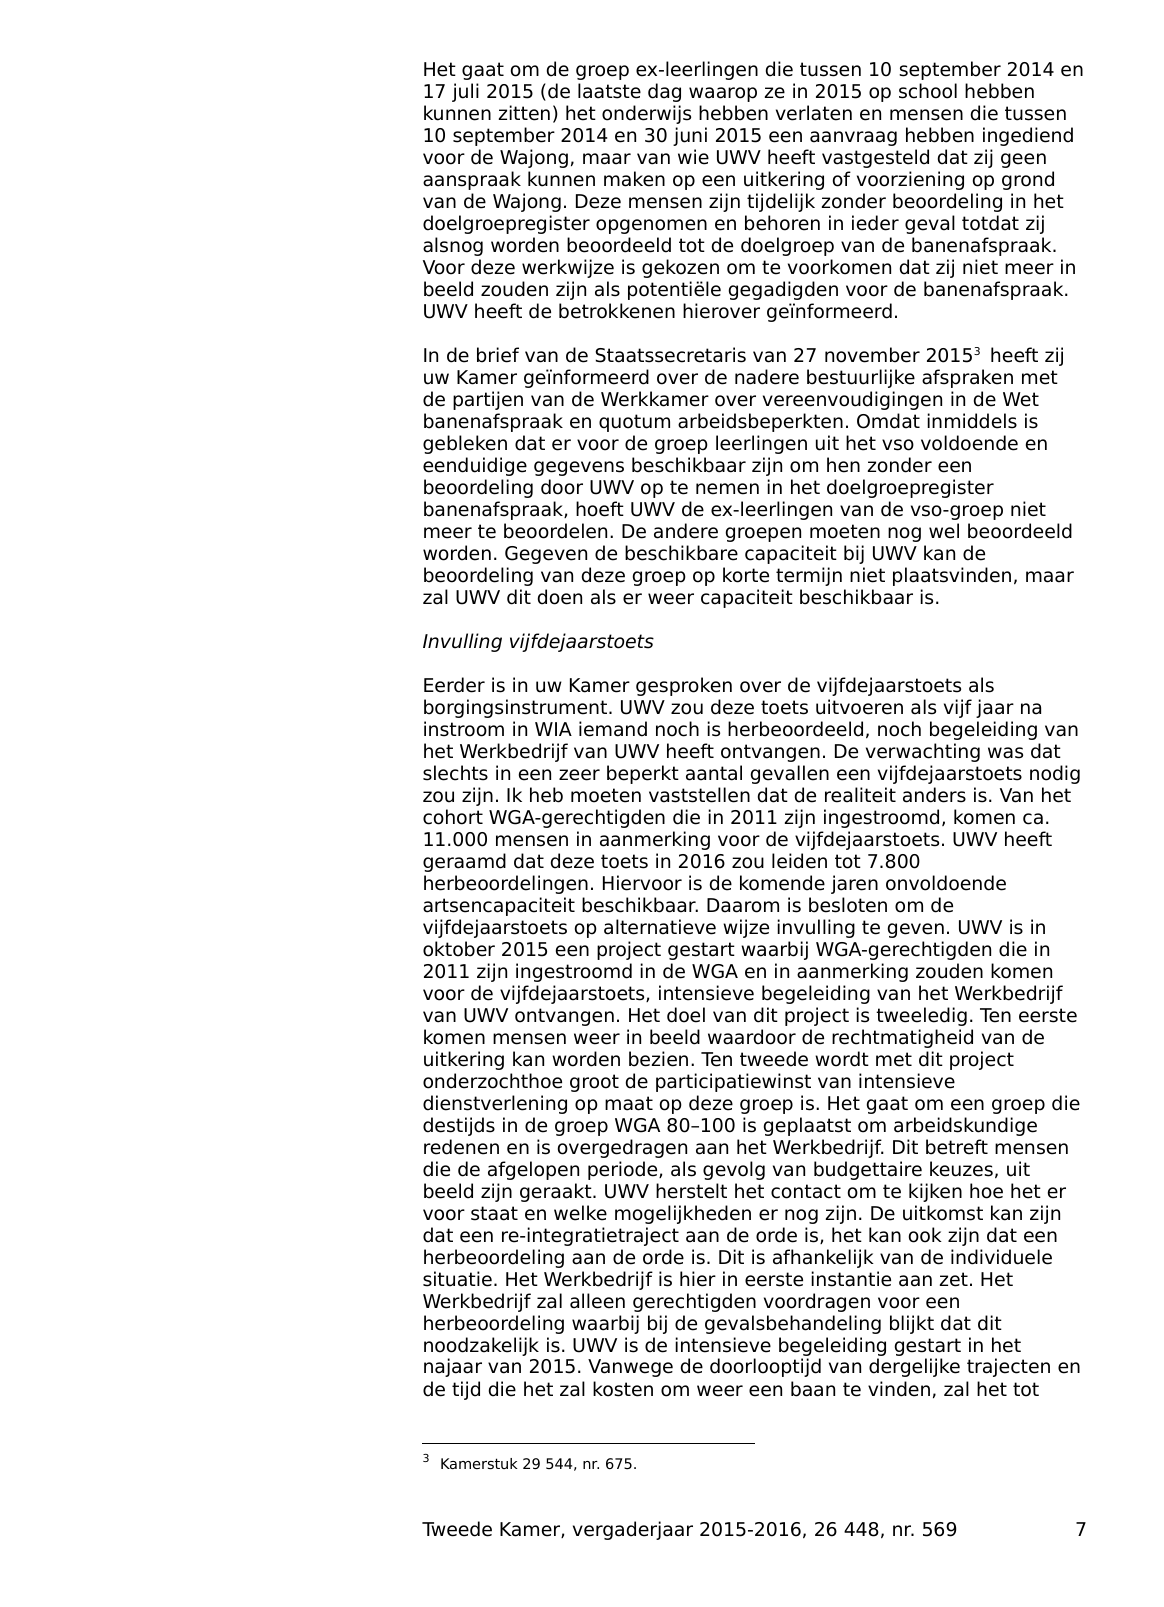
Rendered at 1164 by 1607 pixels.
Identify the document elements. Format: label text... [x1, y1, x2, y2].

text Het gaat om de groep ex-leerlingen die tussen 10 september 2014 en 17 juli 2015 (de laatste dag waarop ze in 2015 op school hebben kunnen zitten) het onderwijs hebben verlaten en mensen die tussen 10 september 2014 en 30 juni 2015 een aanvraag hebben ingediend voor de Wajong, maar van wie UWV heeft vastgesteld dat zij geen aanspraak kunnen maken op een uitkering of voorziening op grond van de Wajong. Deze mensen zijn tijdelijk zonder beoordeling in het doelgroepregister opgenomen en behoren in ieder geval totdat zij alsnog worden beoordeeld tot de doelgroep van de banenafspraak. Voor deze werkwijze is gekozen om te voorkomen dat zij niet meer in beeld zouden zijn als potentiële gegadigden voor de banenafspraak. UWV heeft de betrokkenen hierover geïnformeerd. [422, 59, 1087, 323]
subtitle Invulling vijfdejaarstoets [422, 631, 1087, 653]
text Eerder is in uw Kamer gesproken over de vijfdejaarstoets als borgingsinstrument. UWV zou deze toets uitvoeren als vijf jaar na instroom in WIA iemand noch is herbeoordeeld, noch begeleiding van het Werkbedrijf van UWV heeft ontvangen. De verwachting was dat slechts in een zeer beperkt aantal gevallen een vijfdejaarstoets nodig zou zijn. Ik heb moeten vaststellen dat de realiteit anders is. Van het cohort WGA-gerechtigden die in 2011 zijn ingestroomd, komen ca. 11.000 mensen in aanmerking voor de vijfdejaarstoets. UWV heeft geraamd dat deze toets in 2016 zou leiden tot 7.800 herbeoordelingen. Hiervoor is de komende jaren onvoldoende artsencapaciteit beschikbaar. Daarom is besloten om de vijfdejaarstoets op alternatieve wijze invulling te geven. UWV is in oktober 2015 een project gestart waarbij WGA-gerechtigden die in 2011 zijn ingestroomd in de WGA en in aanmerking zouden komen voor de vijfdejaarstoets, intensieve begeleiding van het Werkbedrijf van UWV ontvangen. Het doel van dit project is tweeledig. Ten eerste komen mensen weer in beeld waardoor de rechtmatigheid van de uitkering kan worden bezien. Ten tweede wordt met dit project onderzochthoe groot de participatiewinst van intensieve dienstverlening op maat op deze groep is. Het gaat om een groep die destijds in de groep WGA 80–100 is geplaatst om arbeidskundige redenen en is overgedragen aan het Werkbedrijf. Dit betreft mensen die de afgelopen periode, als gevolg van budgettaire keuzes, uit beeld zijn geraakt. UWV herstelt het contact om te kijken hoe het er voor staat en welke mogelijkheden er nog zijn. De uitkomst kan zijn dat een re-integratietraject aan de orde is, het kan ook zijn dat een herbeoordeling aan de orde is. Dit is afhankelijk van de individuele situatie. Het Werkbedrijf is hier in eerste instantie aan zet. Het Werkbedrijf zal alleen gerechtigden voordragen voor een herbeoordeling waarbij bij de gevalsbehandeling blijkt dat dit noodzakelijk is. UWV is de intensieve begeleiding gestart in het najaar van 2015. Vanwege de doorlooptijd van dergelijke trajecten en de tijd die het zal kosten om weer een baan te vinden, zal het tot [422, 675, 1087, 1400]
text In de brief van de Staatssecretaris van 27 november 2015 heeft zij uw Kamer geïnformeerd over de nadere bestuurlijke afspraken met de partijen van de Werkkamer over vereenvoudigingen in de Wet banenafspraak en quotum arbeidsbeperkten. Omdat inmiddels is gebleken dat er voor de groep leerlingen uit het vso voldoende en eenduidige gegevens beschikbaar zijn om hen zonder een beoordeling door UWV op te nemen in het doelgroepregister banenafspraak, hoeft UWV de ex-leerlingen van de vso-groep niet meer te beoordelen. De andere groepen moeten nog wel beoordeeld worden. Gegeven de beschikbare capaciteit bij UWV kan de beoordeling van deze groep op korte termijn niet plaatsvinden, maar zal UWV dit doen als er weer capaciteit beschikbaar is. [422, 345, 1087, 609]
text Kamerstuk 29 544, nr. 675. [422, 1452, 1087, 1474]
